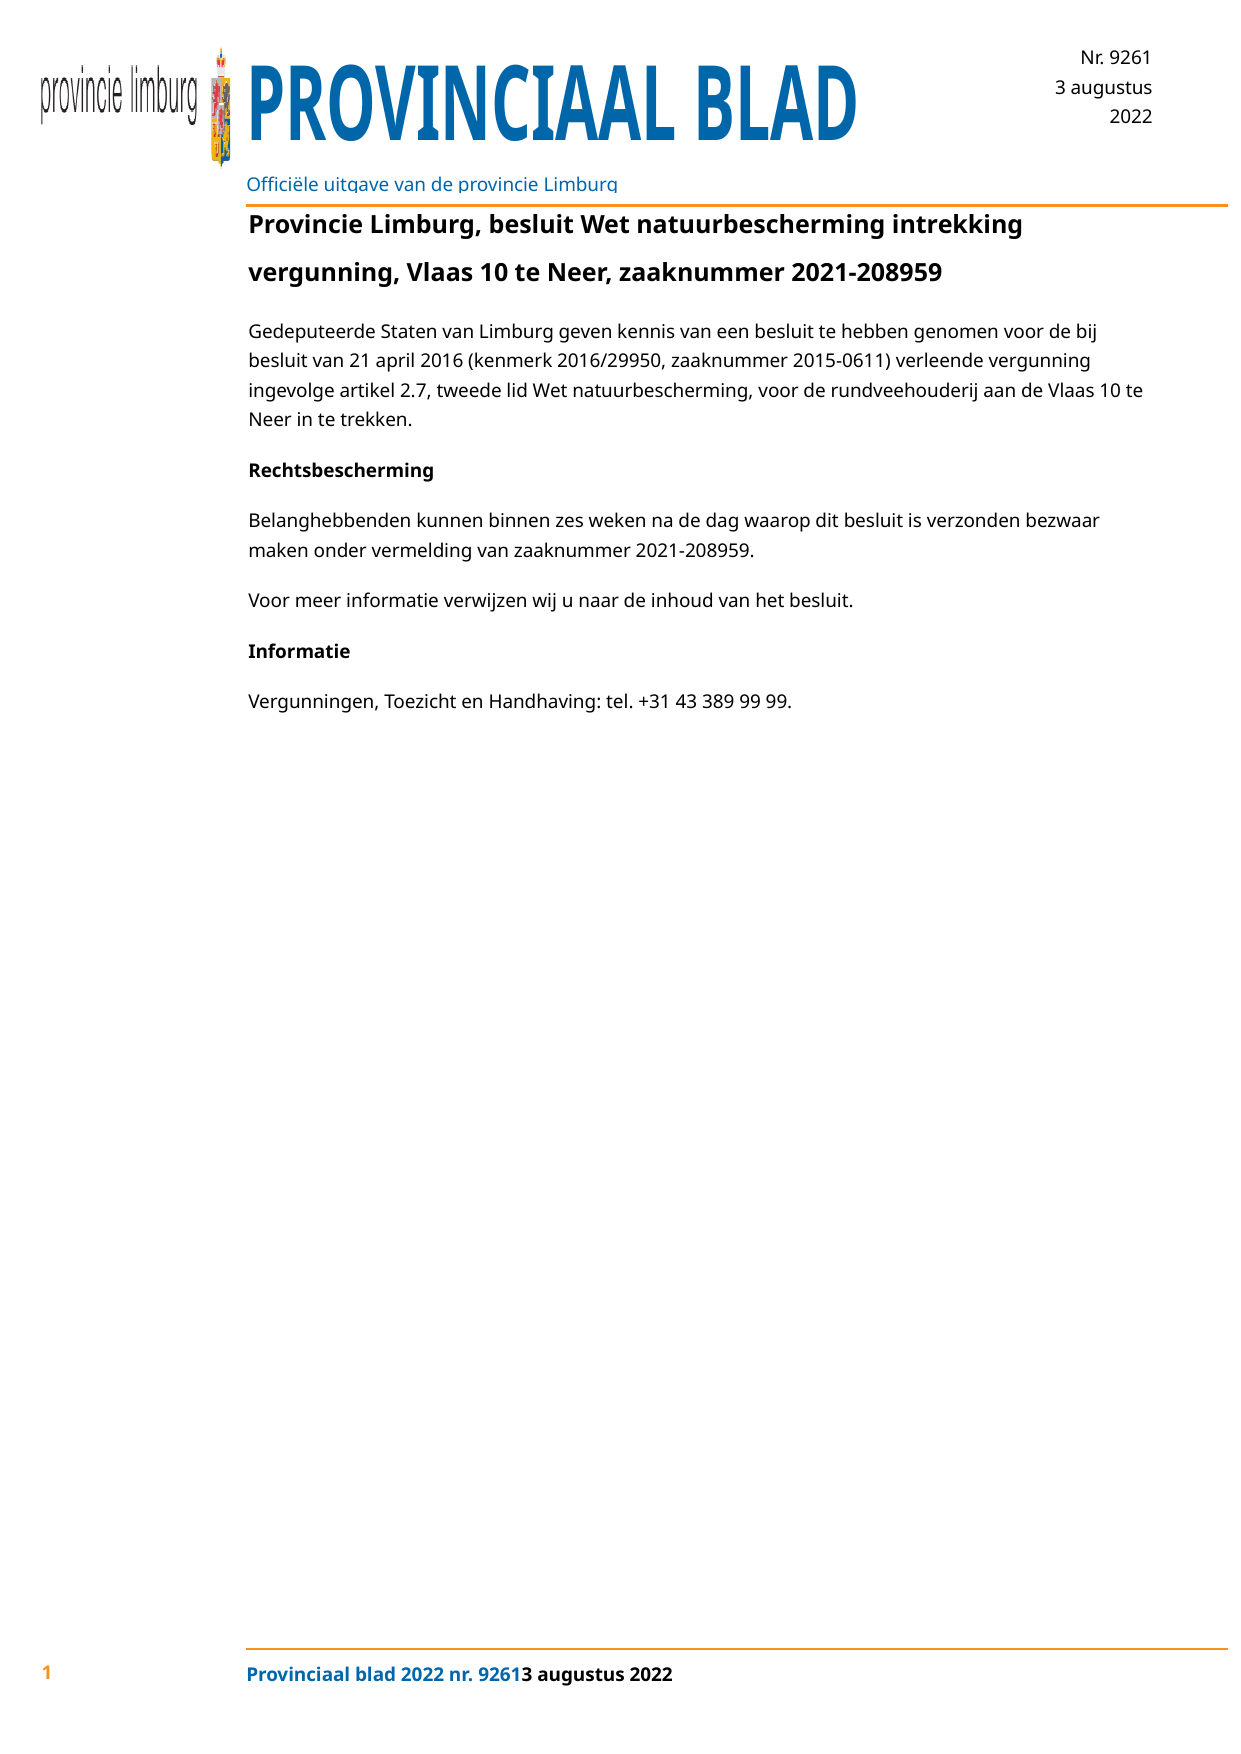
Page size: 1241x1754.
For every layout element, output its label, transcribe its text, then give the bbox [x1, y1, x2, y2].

text Provincie Limburg, besluit Wet natuurbescherming intrekking vergunning, Vlaas 10 te Neer, zaaknummer 2021-208959 [248, 207, 1152, 288]
text Vergunningen, Toezicht en Handhaving: tel. +31 43 389 99 99. [248, 688, 1152, 714]
text Belanghebbenden kunnen binnen zes weken na de dag waarop dit besluit is verzonden bezwaar maken onder vermelding van zaaknummer 2021-208959. [248, 507, 1152, 563]
text Gedeputeerde Staten van Limburg geven kennis van een besluit te hebben genomen voor de bij besluit van 21 april 2016 (kenmerk 2016/29950, zaaknummer 2015-0611) verleende vergunning ingevolge artikel 2.7, tweede lid Wet natuurbescherming, voor de rundveehouderij aan de Vlaas 10 te Neer in te trekken. [248, 318, 1152, 432]
text Rechtsbescherming [248, 457, 1152, 483]
text Informatie [248, 638, 1152, 664]
picture [41, 47, 231, 172]
text Voor meer informatie verwijzen wij u naar de inhoud van het besluit. [248, 587, 1152, 613]
